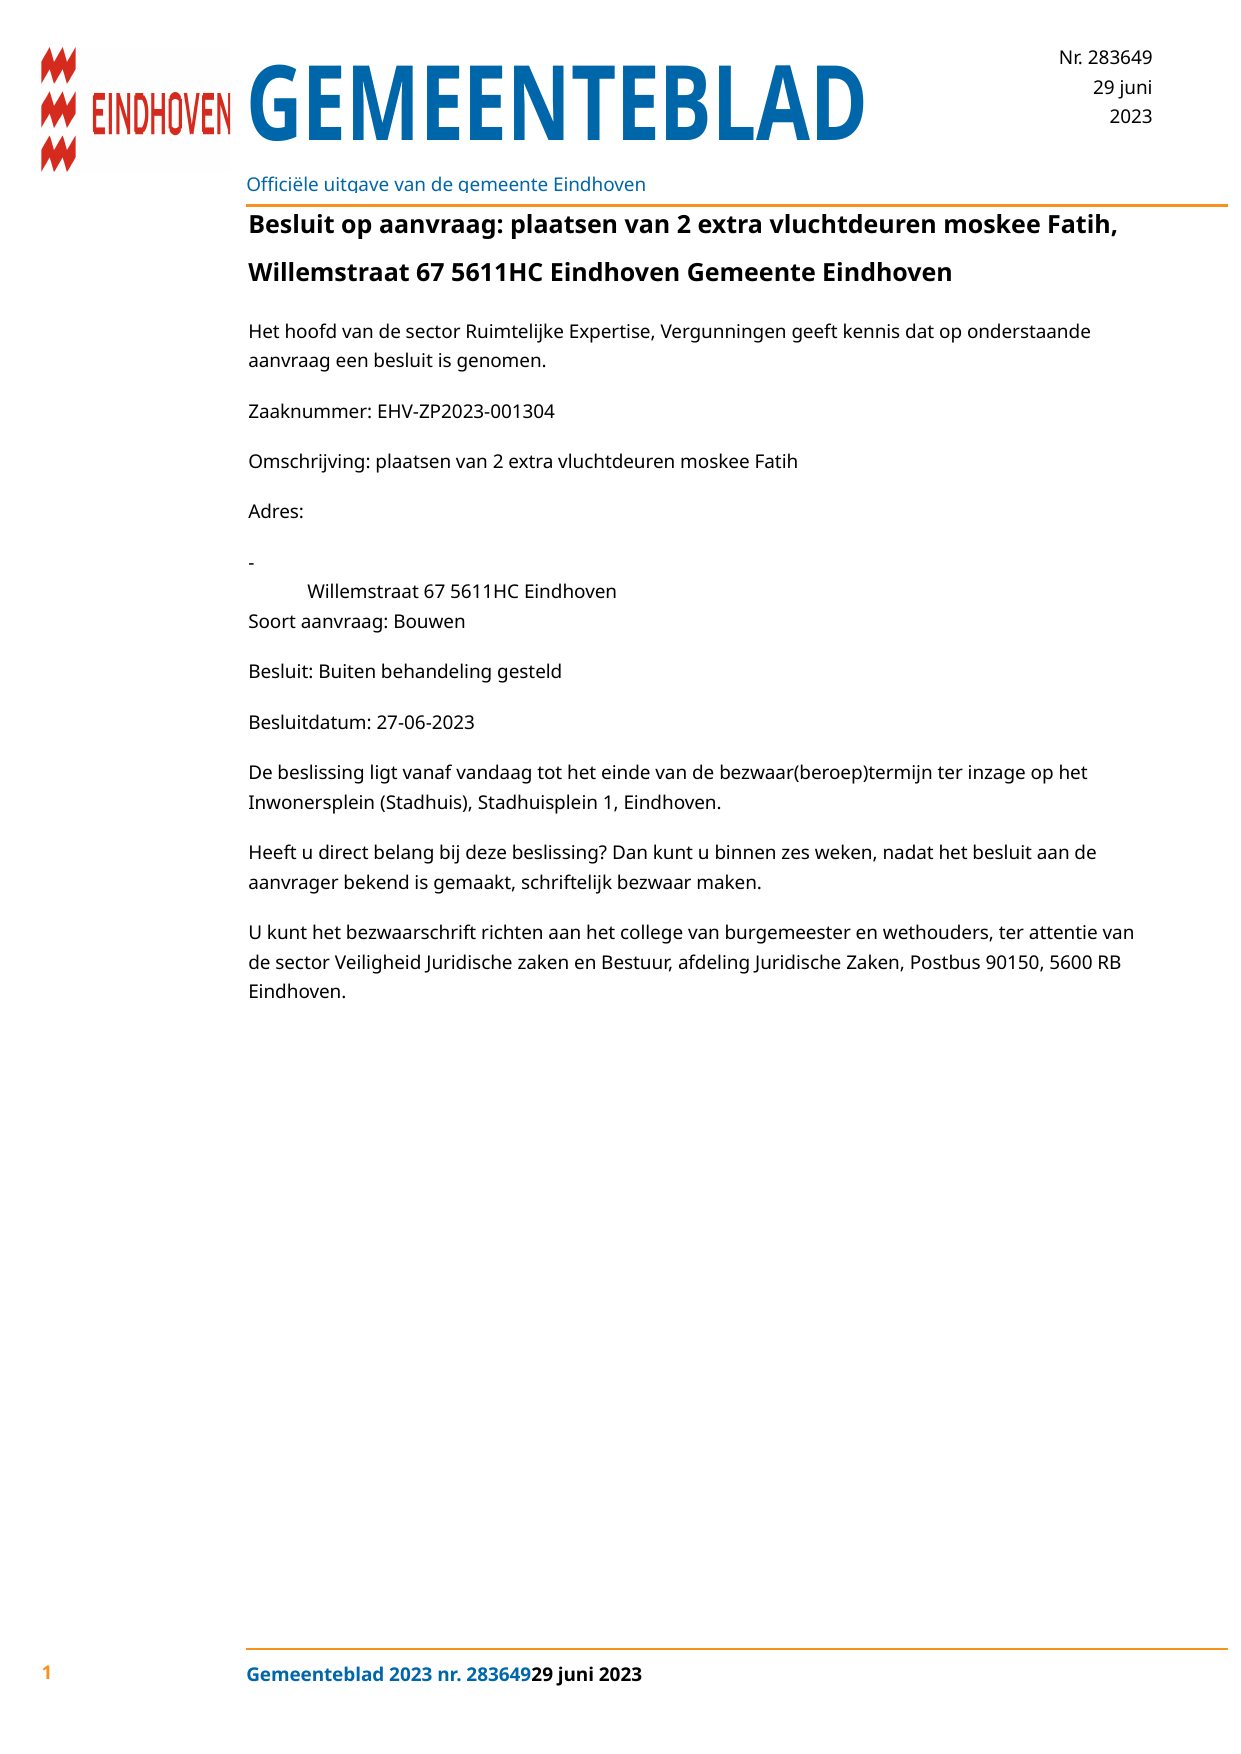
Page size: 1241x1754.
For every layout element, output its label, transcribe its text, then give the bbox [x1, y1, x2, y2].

text Besluit op aanvraag: plaatsen van 2 extra vluchtdeuren moskee Fatih, Willemstraat 67 5611HC Eindhoven Gemeente Eindhoven [248, 207, 1152, 288]
text Heeft u direct belang bij deze beslissing? Dan kunt u binnen zes weken, nadat het besluit aan de aanvrager bekend is gemaakt, schriftelijk bezwaar maken. [248, 839, 1152, 895]
list Willemstraat 67 5611HC Eindhoven [248, 579, 1152, 604]
text Het hoofd van de sector Ruimtelijke Expertise, Vergunningen geeft kennis dat op onderstaande aanvraag een besluit is genomen. [248, 318, 1152, 373]
text U kunt het bezwaarschrift richten aan het college van burgemeester en wethouders, ter attentie van de sector Veiligheid Juridische zaken en Bestuur, afdeling Juridische Zaken, Postbus 90150, 5600 RB Eindhoven. [248, 919, 1152, 1004]
picture [41, 47, 231, 172]
text Zaaknummer: EHV-ZP2023-001304 [248, 398, 1152, 424]
text Omschrijving: plaatsen van 2 extra vluchtdeuren moskee Fatih [248, 448, 1152, 474]
text Adres: [248, 499, 1152, 524]
text De beslissing ligt vanaf vandaag tot het einde van de bezwaar(beroep)termijn ter inzage op het Inwonersplein (Stadhuis), Stadhuisplein 1, Eindhoven. [248, 759, 1152, 815]
text Soort aanvraag: Bouwen [248, 608, 1152, 634]
text Besluit: Buiten behandeling gesteld [248, 659, 1152, 684]
text Besluitdatum: 27-06-2023 [248, 709, 1152, 735]
